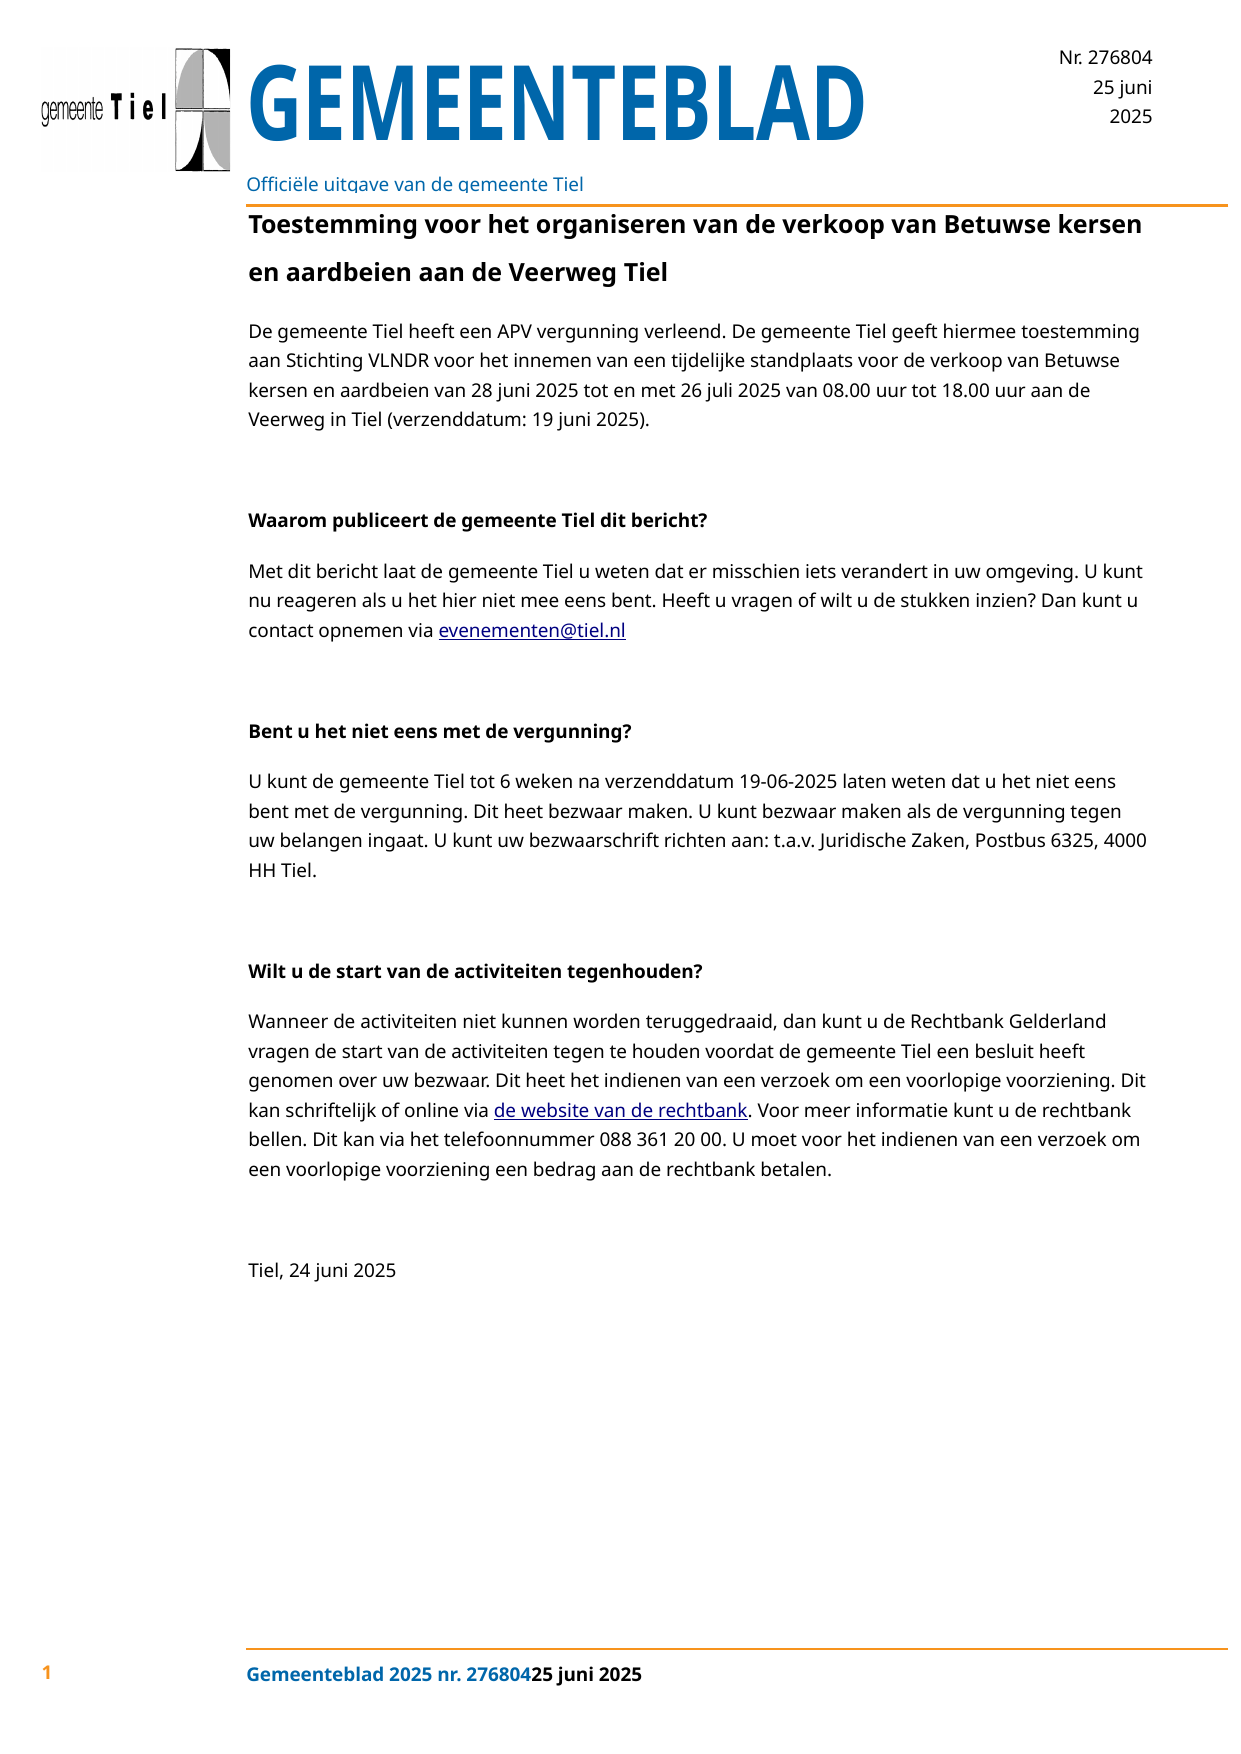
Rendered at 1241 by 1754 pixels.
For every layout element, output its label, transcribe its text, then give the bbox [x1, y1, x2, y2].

text Tiel, 24 juni 2025 [248, 1257, 1152, 1283]
text De gemeente Tiel heeft een APV vergunning verleend. De gemeente Tiel geeft hiermee toestemming aan Stichting VLNDR voor het innemen van een tijdelijke standplaats voor de verkoop van Betuwse kersen en aardbeien van 28 juni 2025 tot en met 26 juli 2025 van 08.00 uur tot 18.00 uur aan de Veerweg in Tiel (verzenddatum: 19 juni 2025). [248, 318, 1152, 432]
text Toestemming voor het organiseren van de verkoop van Betuwse kersen en aardbeien aan de Veerweg Tiel [248, 207, 1152, 288]
picture [41, 47, 231, 172]
text U kunt de gemeente Tiel tot 6 weken na verzenddatum 19-06-2025 laten weten dat u het niet eens bent met de vergunning. Dit heet bezwaar maken. U kunt bezwaar maken als de vergunning tegen uw belangen ingaat. U kunt uw bezwaarschrift richten aan: t.a.v. Juridische Zaken, Postbus 6325, 4000 HH Tiel. [248, 768, 1152, 883]
text Bent u het niet eens met de vergunning? [248, 718, 1152, 744]
text Wilt u de start van de activiteiten tegenhouden? [248, 958, 1152, 984]
text Waarom publiceert de gemeente Tiel dit bericht? [248, 507, 1152, 533]
text Wanneer de activiteiten niet kunnen worden teruggedraaid, dan kunt u de Rechtbank Gelderland vragen de start van de activiteiten tegen te houden voordat de gemeente Tiel een besluit heeft genomen over uw bezwaar. Dit heet het indienen van een verzoek om een voorlopige voorziening. Dit kan schriftelijk of online via de website van de rechtbank. Voor meer informatie kunt u de rechtbank bellen. Dit kan via het telefoonnummer 088 361 20 00. U moet voor het indienen van een verzoek om een voorlopige voorziening een bedrag aan de rechtbank betalen. [248, 1008, 1152, 1182]
text Met dit bericht laat de gemeente Tiel u weten dat er misschien iets verandert in uw omgeving. U kunt nu reageren als u het hier niet mee eens bent. Heeft u vragen of wilt u de stukken inzien? Dan kunt u contact opnemen via evenementen@tiel.nl [248, 558, 1152, 643]
